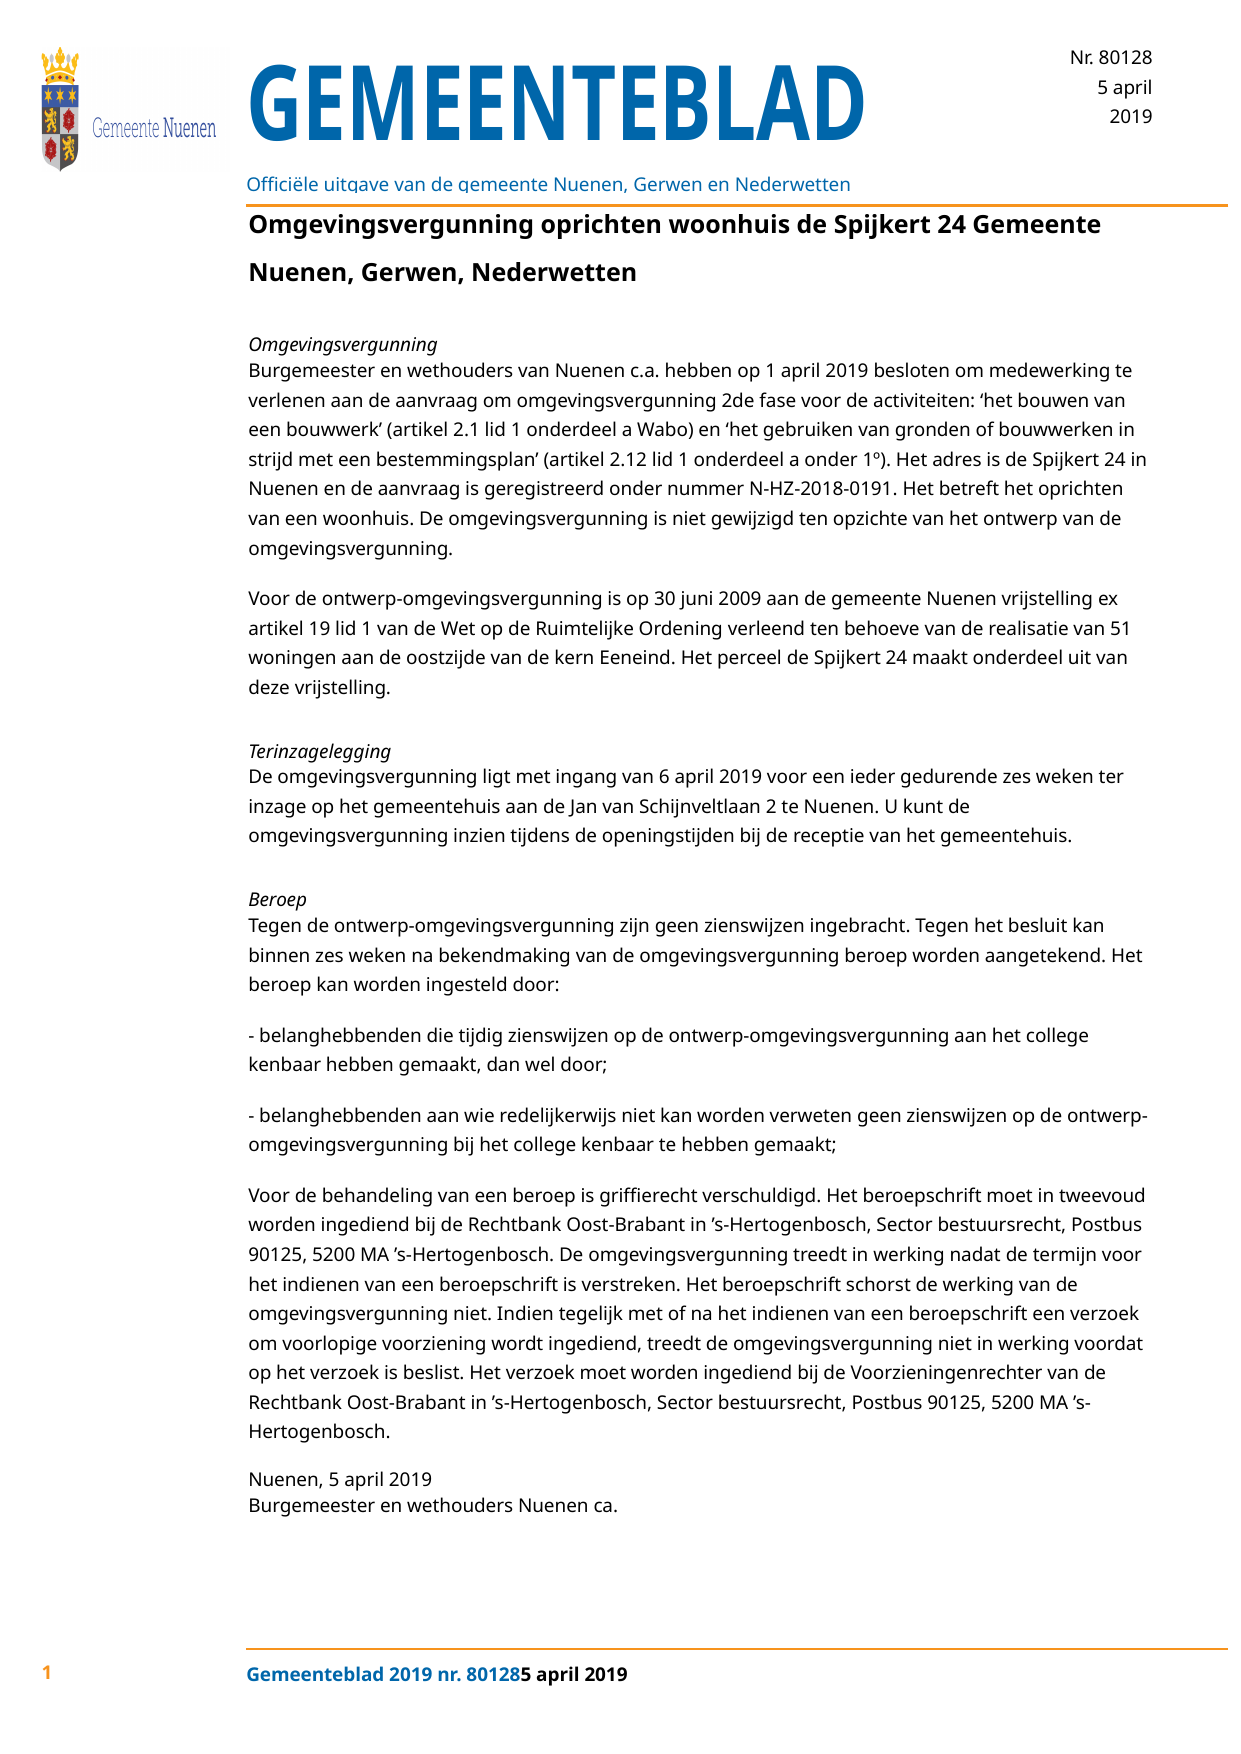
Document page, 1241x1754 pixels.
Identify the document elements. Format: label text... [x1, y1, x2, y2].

text De omgevingsvergunning ligt met ingang van 6 april 2019 voor een ieder gedurende zes weken ter inzage op het gemeentehuis aan de Jan van Schijnveltlaan 2 te Nuenen. U kunt de omgevingsvergunning inzien tijdens de openingstijden bij de receptie van het gemeentehuis. [248, 763, 1152, 848]
text Omgevingsvergunning oprichten woonhuis de Spijkert 24 Gemeente Nuenen, Gerwen, Nederwetten [248, 207, 1152, 288]
text Nuenen, 5 april 2019 [248, 1466, 1152, 1492]
text Terinzagelegging [248, 738, 1152, 763]
text Voor de ontwerp-omgevingsvergunning is op 30 juni 2009 aan de gemeente Nuenen vrijstelling ex artikel 19 lid 1 van de Wet op de Ruimtelijke Ordening verleend ten behoeve van de realisatie van 51 woningen aan de oostzijde van de kern Eeneind. Het perceel de Spijkert 24 maakt onderdeel uit van deze vrijstelling. [248, 585, 1152, 699]
text Burgemeester en wethouders van Nuenen c.a. hebben op 1 april 2019 besloten om medewerking te verlenen aan de aanvraag om omgevingsvergunning 2de fase voor de activiteiten: ‘het bouwen van een bouwwerk’ (artikel 2.1 lid 1 onderdeel a Wabo) en ‘het gebruiken van gronden of bouwwerken in strijd met een bestemmingsplan’ (artikel 2.12 lid 1 onderdeel a onder 1º). Het adres is de Spijkert 24 in Nuenen en de aanvraag is geregistreerd onder nummer N-HZ-2018-0191. Het betreft het oprichten van een woonhuis. De omgevingsvergunning is niet gewijzigd ten opzichte van het ontwerp van de omgevingsvergunning. [248, 357, 1152, 560]
text Omgevingsvergunning [248, 331, 1152, 357]
text Beroep [248, 887, 1152, 912]
text Voor de behandeling van een beroep is griffierecht verschuldigd. Het beroepschrift moet in tweevoud worden ingediend bij de Rechtbank Oost-Brabant in ’s-Hertogenbosch, Sector bestuursrecht, Postbus 90125, 5200 MA ’s-Hertogenbosch. De omgevingsvergunning treedt in werking nadat de termijn voor het indienen van een beroepschrift is verstreken. Het beroepschrift schorst de werking van de omgevingsvergunning niet. Indien tegelijk met of na het indienen van een beroepschrift een verzoek om voorlopige voorziening wordt ingediend, treedt de omgevingsvergunning niet in werking voordat op het verzoek is beslist. Het verzoek moet worden ingediend bij de Voorzieningenrechter van de Rechtbank Oost-Brabant in ’s-Hertogenbosch, Sector bestuursrecht, Postbus 90125, 5200 MA ’s-Hertogenbosch. [248, 1182, 1152, 1444]
text - belanghebbenden aan wie redelijkerwijs niet kan worden verweten geen zienswijzen op de ontwerp-omgevingsvergunning bij het college kenbaar te hebben gemaakt; [248, 1102, 1152, 1157]
text Burgemeester en wethouders Nuenen ca. [248, 1492, 1152, 1518]
picture [41, 47, 231, 172]
text - belanghebbenden die tijdig zienswijzen op de ontwerp-omgevingsvergunning aan het college kenbaar hebben gemaakt, dan wel door; [248, 1022, 1152, 1077]
text Tegen de ontwerp-omgevingsvergunning zijn geen zienswijzen ingebracht. Tegen het besluit kan binnen zes weken na bekendmaking van de omgevingsvergunning beroep worden aangetekend. Het beroep kan worden ingesteld door: [248, 912, 1152, 997]
